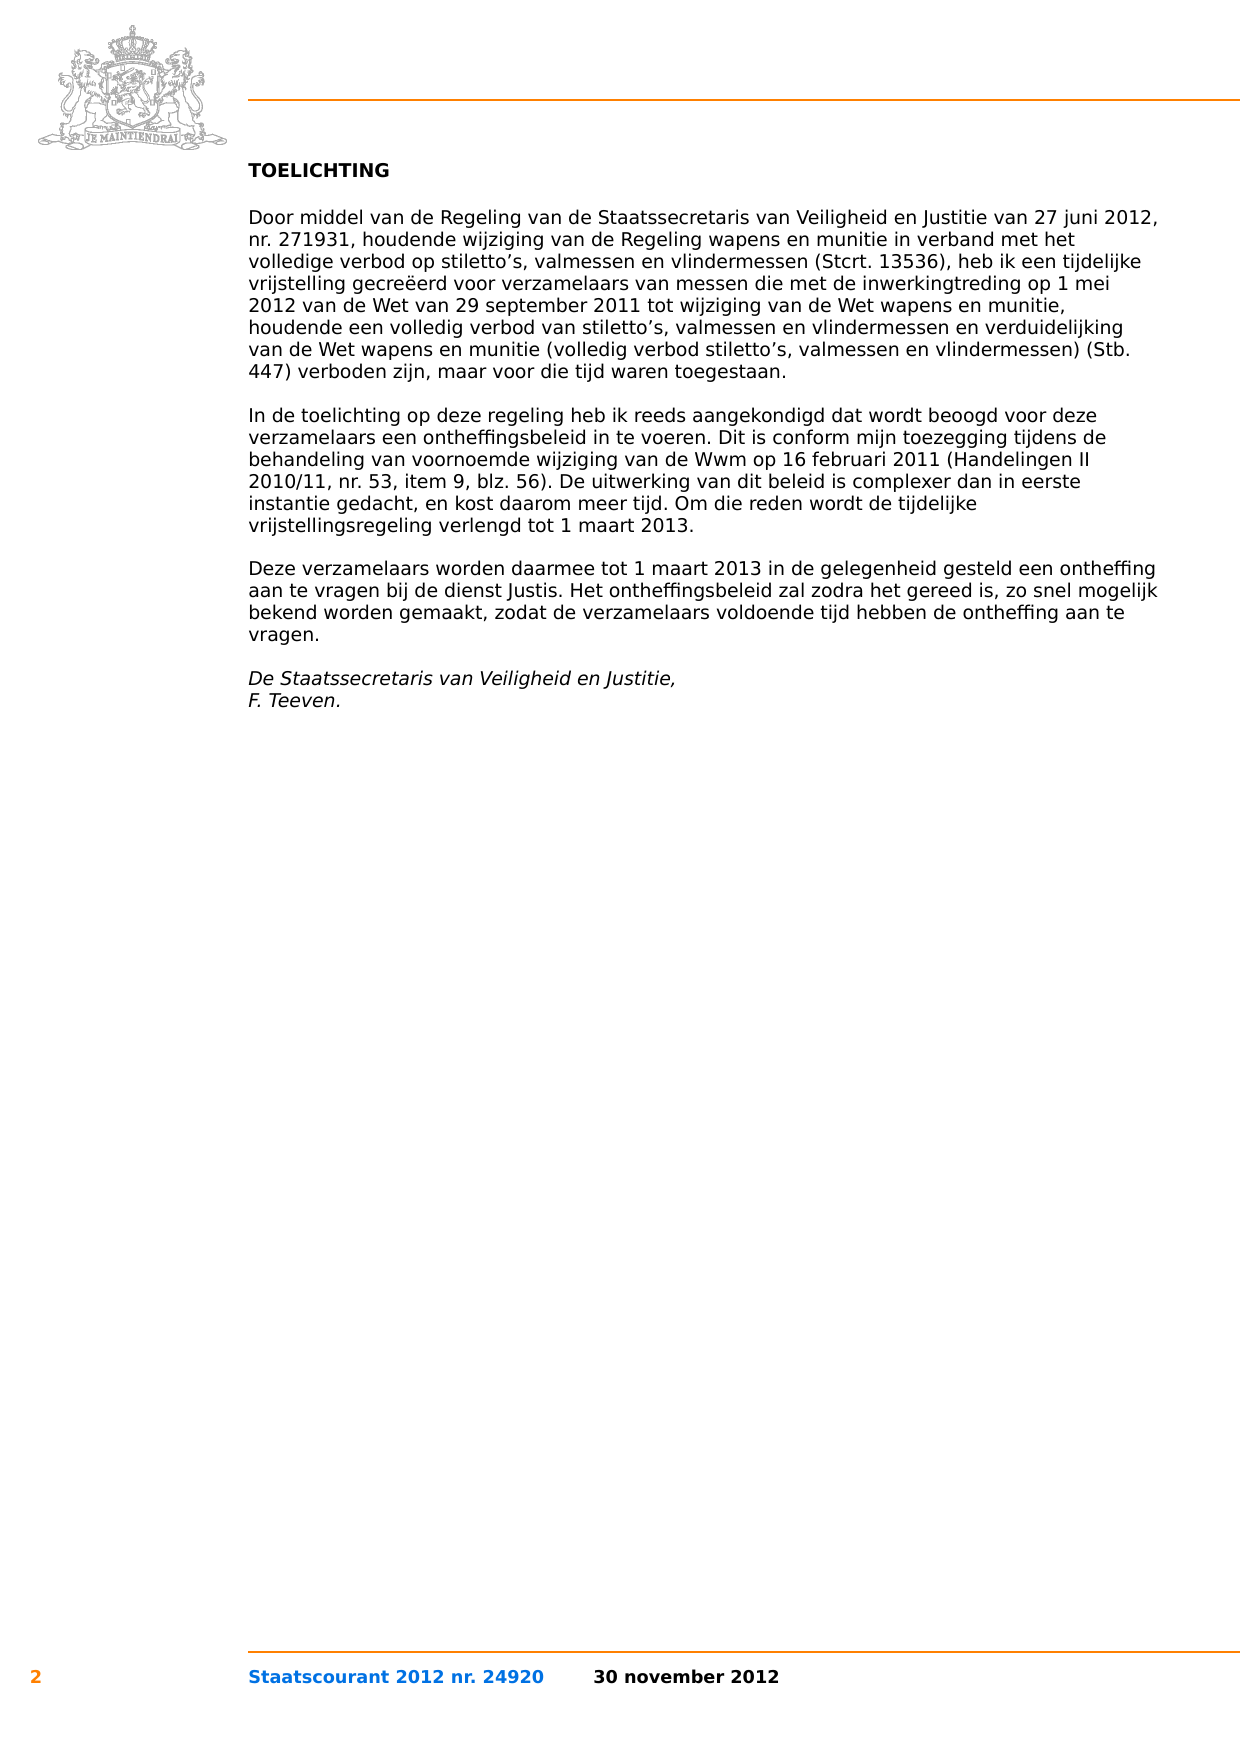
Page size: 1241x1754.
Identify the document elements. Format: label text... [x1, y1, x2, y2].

text Door middel van de Regeling van de Staatssecretaris van Veiligheid en Justitie van 27 juni 2012, nr. 271931, houdende wijziging van de Regeling wapens en munitie in verband met het volledige verbod op stiletto’s, valmessen en vlindermessen (Stcrt. 13536), heb ik een tijdelijke vrijstelling gecreëerd voor verzamelaars van messen die met de inwerkingtreding op 1 mei 2012 van de Wet van 29 september 2011 tot wijziging van de Wet wapens en munitie, houdende een volledig verbod van stiletto’s, valmessen en vlindermessen en verduidelijking van de Wet wapens en munitie (volledig verbod stiletto’s, valmessen en vlindermessen) (Stb. 447) verboden zijn, maar voor die tijd waren toegestaan. [248, 207, 1163, 383]
text Deze verzamelaars worden daarmee tot 1 maart 2013 in de gelegenheid gesteld een ontheffing aan te vragen bij de dienst Justis. Het ontheffingsbeleid zal zodra het gereed is, zo snel mogelijk bekend worden gemaakt, zodat de verzamelaars voldoende tijd hebben de ontheffing aan te vragen. [248, 558, 1163, 646]
picture [38, 25, 227, 150]
subtitle TOELICHTING [248, 160, 1163, 182]
text In de toelichting op deze regeling heb ik reeds aangekondigd dat wordt beoogd voor deze verzamelaars een ontheffingsbeleid in te voeren. Dit is conform mijn toezegging tijdens de behandeling van voornoemde wijziging van de Wwm op 16 februari 2011 (Handelingen II 2010/11, nr. 53, item 9, blz. 56). De uitwerking van dit beleid is complexer dan in eerste instantie gedacht, en kost daarom meer tijd. Om die reden wordt de tijdelijke vrijstellingsregeling verlengd tot 1 maart 2013. [248, 404, 1163, 536]
text De Staatssecretaris van Veiligheid en Justitie, F. Teeven. [248, 668, 1163, 712]
